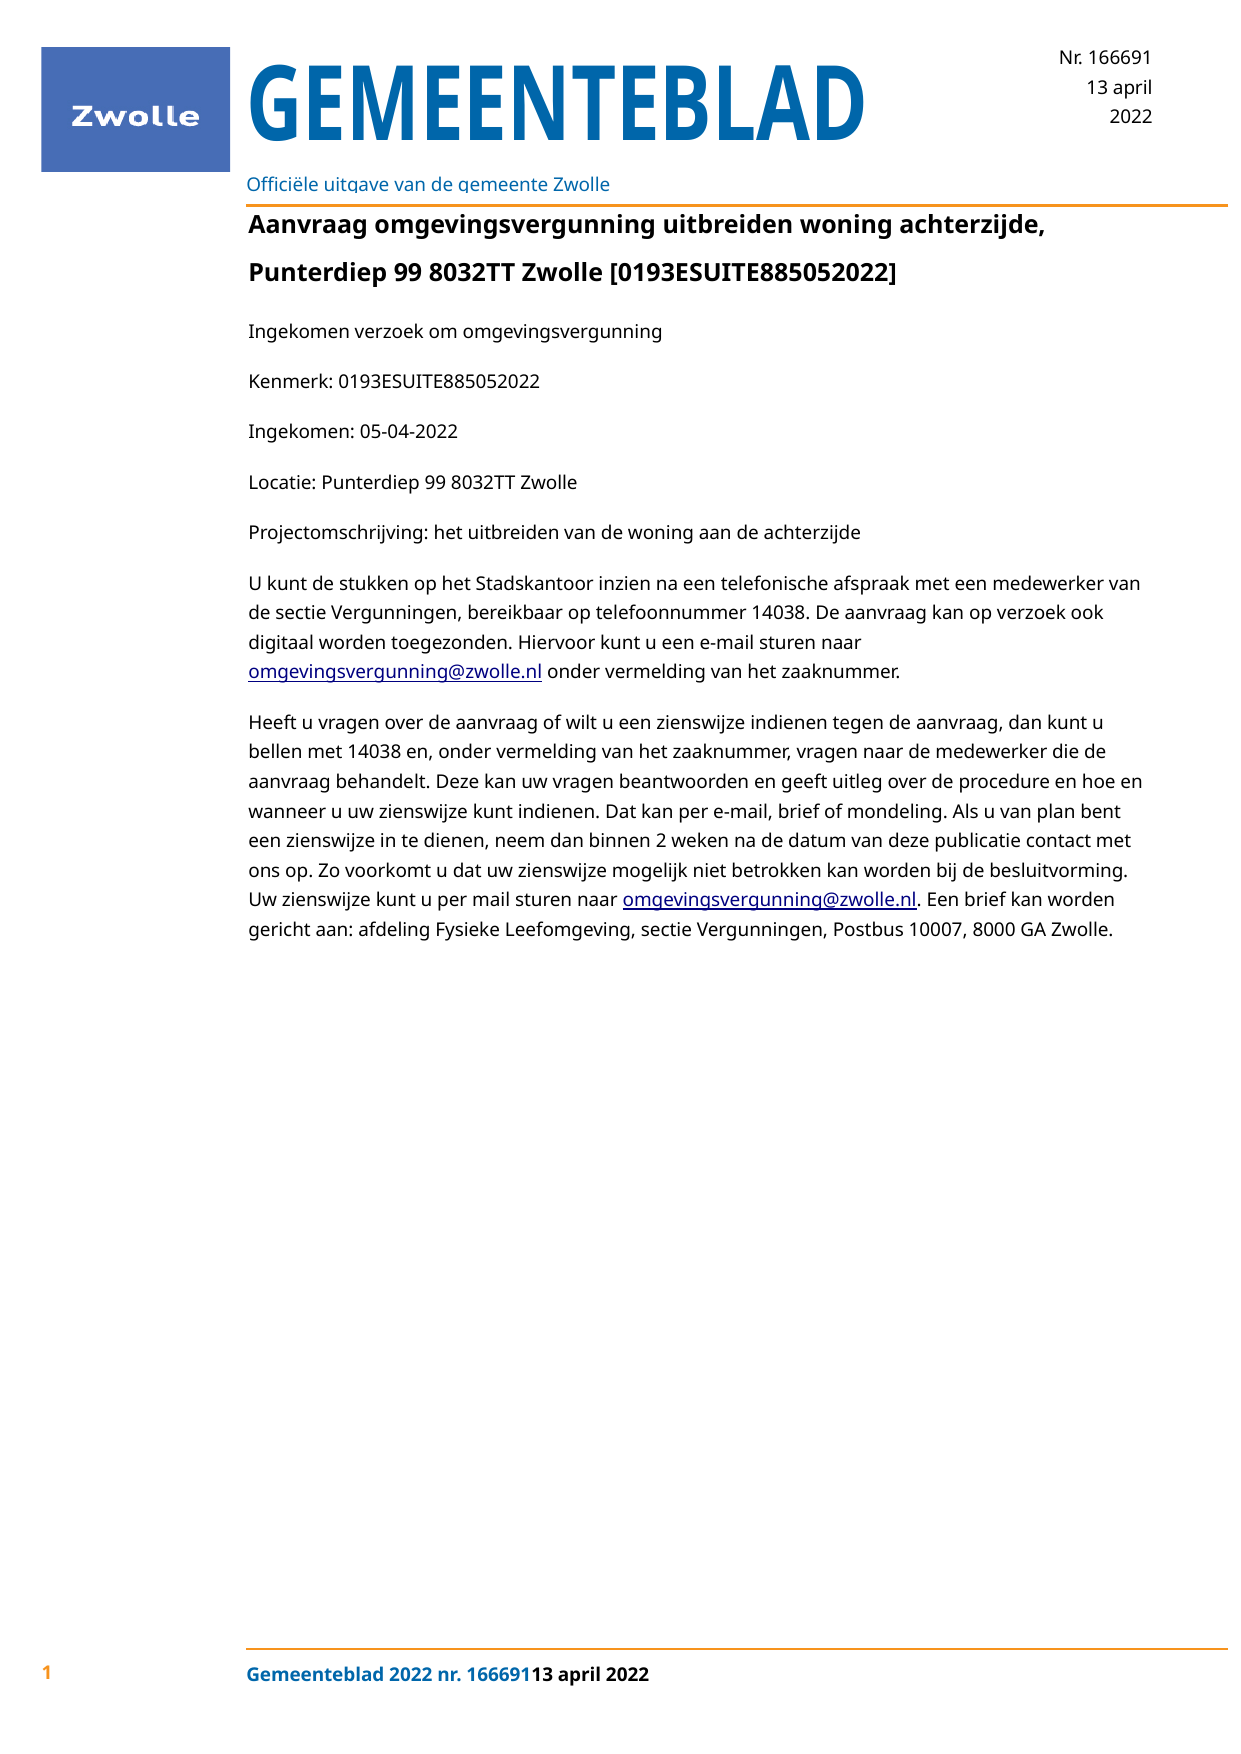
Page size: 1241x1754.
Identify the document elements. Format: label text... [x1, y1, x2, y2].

text Projectomschrijving: het uitbreiden van de woning aan de achterzijde [248, 519, 1152, 545]
text Heeft u vragen over de aanvraag of wilt u een zienswijze indienen tegen de aanvraag, dan kunt u bellen met 14038 en, onder vermelding van het zaaknummer, vragen naar de medewerker die de aanvraag behandelt. Deze kan uw vragen beantwoorden en geeft uitleg over de procedure en hoe en wanneer u uw zienswijze kunt indienen. Dat kan per e-mail, brief of mondeling. Als u van plan bent een zienswijze in te dienen, neem dan binnen 2 weken na de datum van deze publicatie contact met ons op. Zo voorkomt u dat uw zienswijze mogelijk niet betrokken kan worden bij de besluitvorming. Uw zienswijze kunt u per mail sturen naar omgevingsvergunning@zwolle.nl. Een brief kan worden gericht aan: afdeling Fysieke Leefomgeving, sectie Vergunningen, Postbus 10007, 8000 GA Zwolle. [248, 709, 1152, 942]
text Ingekomen verzoek om omgevingsvergunning [248, 318, 1152, 344]
text Kenmerk: 0193ESUITE885052022 [248, 368, 1152, 394]
text Aanvraag omgevingsvergunning uitbreiden woning achterzijde, Punterdiep 99 8032TT Zwolle [0193ESUITE885052022] [248, 207, 1152, 288]
text U kunt de stukken op het Stadskantoor inzien na een telefonische afspraak met een medewerker van de sectie Vergunningen, bereikbaar op telefoonnummer 14038. De aanvraag kan op verzoek ook digitaal worden toegezonden. Hiervoor kunt u een e-mail sturen naar omgevingsvergunning@zwolle.nl onder vermelding van het zaaknummer. [248, 570, 1152, 684]
text Locatie: Punterdiep 99 8032TT Zwolle [248, 469, 1152, 495]
text Ingekomen: 05-04-2022 [248, 419, 1152, 444]
picture [41, 47, 231, 172]
